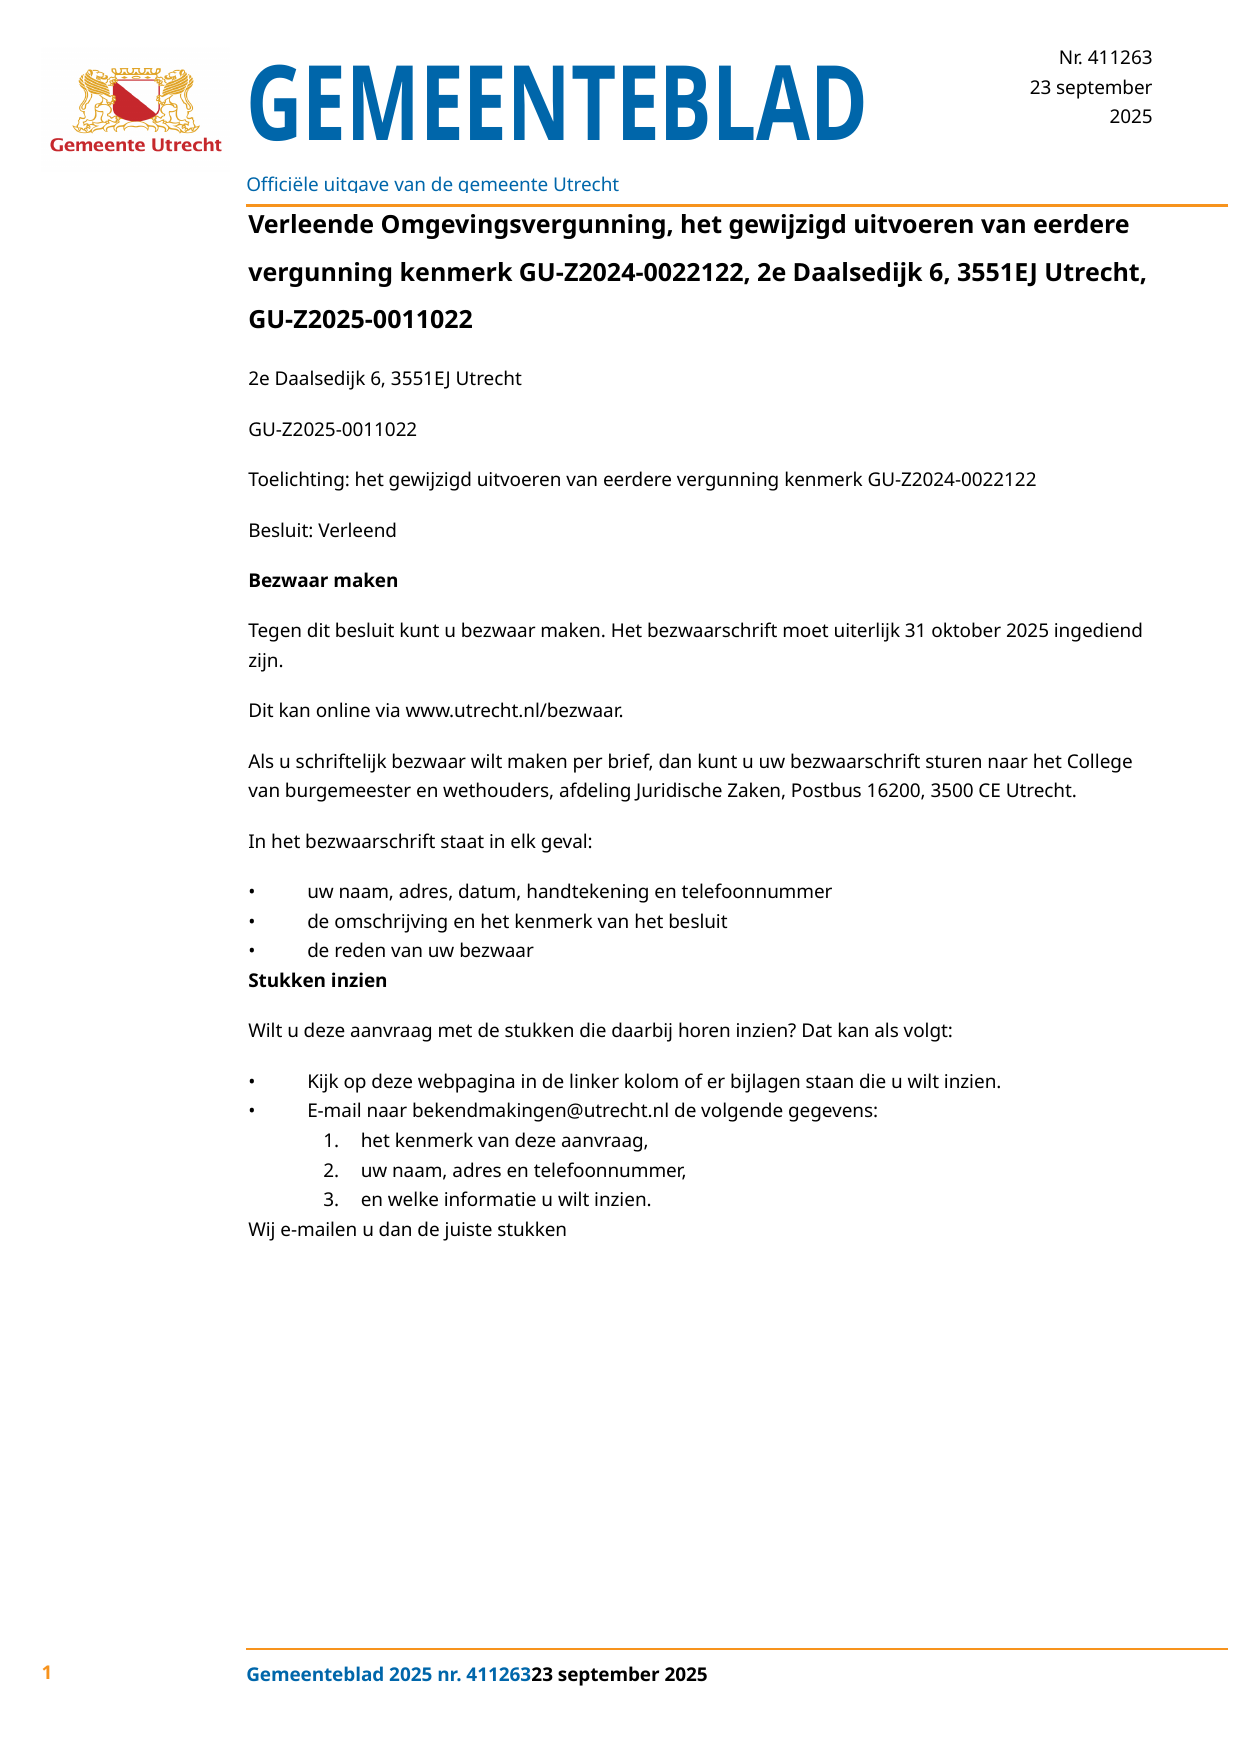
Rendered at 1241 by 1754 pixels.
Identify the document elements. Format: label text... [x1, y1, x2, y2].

text Stukken inzien [248, 967, 1152, 993]
text Bezwaar maken [248, 567, 1152, 593]
text GU-Z2025-0011022 [248, 416, 1152, 442]
text Wij e-mailen u dan de juiste stukken [248, 1216, 1152, 1242]
list de omschrijving en het kenmerk van het besluit [248, 908, 1152, 934]
text Besluit: Verleend [248, 517, 1152, 542]
text Als u schriftelijk bezwaar wilt maken per brief, dan kunt u uw bezwaarschrift sturen naar het College van burgemeester en wethouders, afdeling Juridische Zaken, Postbus 16200, 3500 CE Utrecht. [248, 748, 1152, 803]
text Tegen dit besluit kunt u bezwaar maken. Het bezwaarschrift moet uiterlijk 31 oktober 2025 ingediend zijn. [248, 618, 1152, 673]
text Toelichting: het gewijzigd uitvoeren van eerdere vergunning kenmerk GU-Z2024-0022122 [248, 466, 1152, 492]
text Verleende Omgevingsvergunning, het gewijzigd uitvoeren van eerdere vergunning kenmerk GU-Z2024-0022122, 2e Daalsedijk 6, 3551EJ Utrecht, GU-Z2025-0011022 [248, 207, 1152, 336]
list Kijk op deze webpagina in de linker kolom of er bijlagen staan die u wilt inzien. [248, 1068, 1152, 1094]
list de reden van uw bezwaar [248, 938, 1152, 963]
text In het bezwaarschrift staat in elk geval: [248, 828, 1152, 854]
text Dit kan online via www.utrecht.nl/bezwaar. [248, 698, 1152, 723]
list en welke informatie u wilt inzien. [323, 1186, 1152, 1212]
text Wilt u deze aanvraag met de stukken die daarbij horen inzien? Dat kan als volgt: [248, 1018, 1152, 1043]
list E-mail naar bekendmakingen@utrecht.nl de volgende gegevens: [248, 1098, 1152, 1123]
list uw naam, adres en telefoonnummer, [323, 1157, 1152, 1182]
list uw naam, adres, datum, handtekening en telefoonnummer [248, 878, 1152, 904]
list het kenmerk van deze aanvraag, [323, 1127, 1152, 1153]
text 2e Daalsedijk 6, 3551EJ Utrecht [248, 366, 1152, 391]
picture [41, 47, 231, 172]
